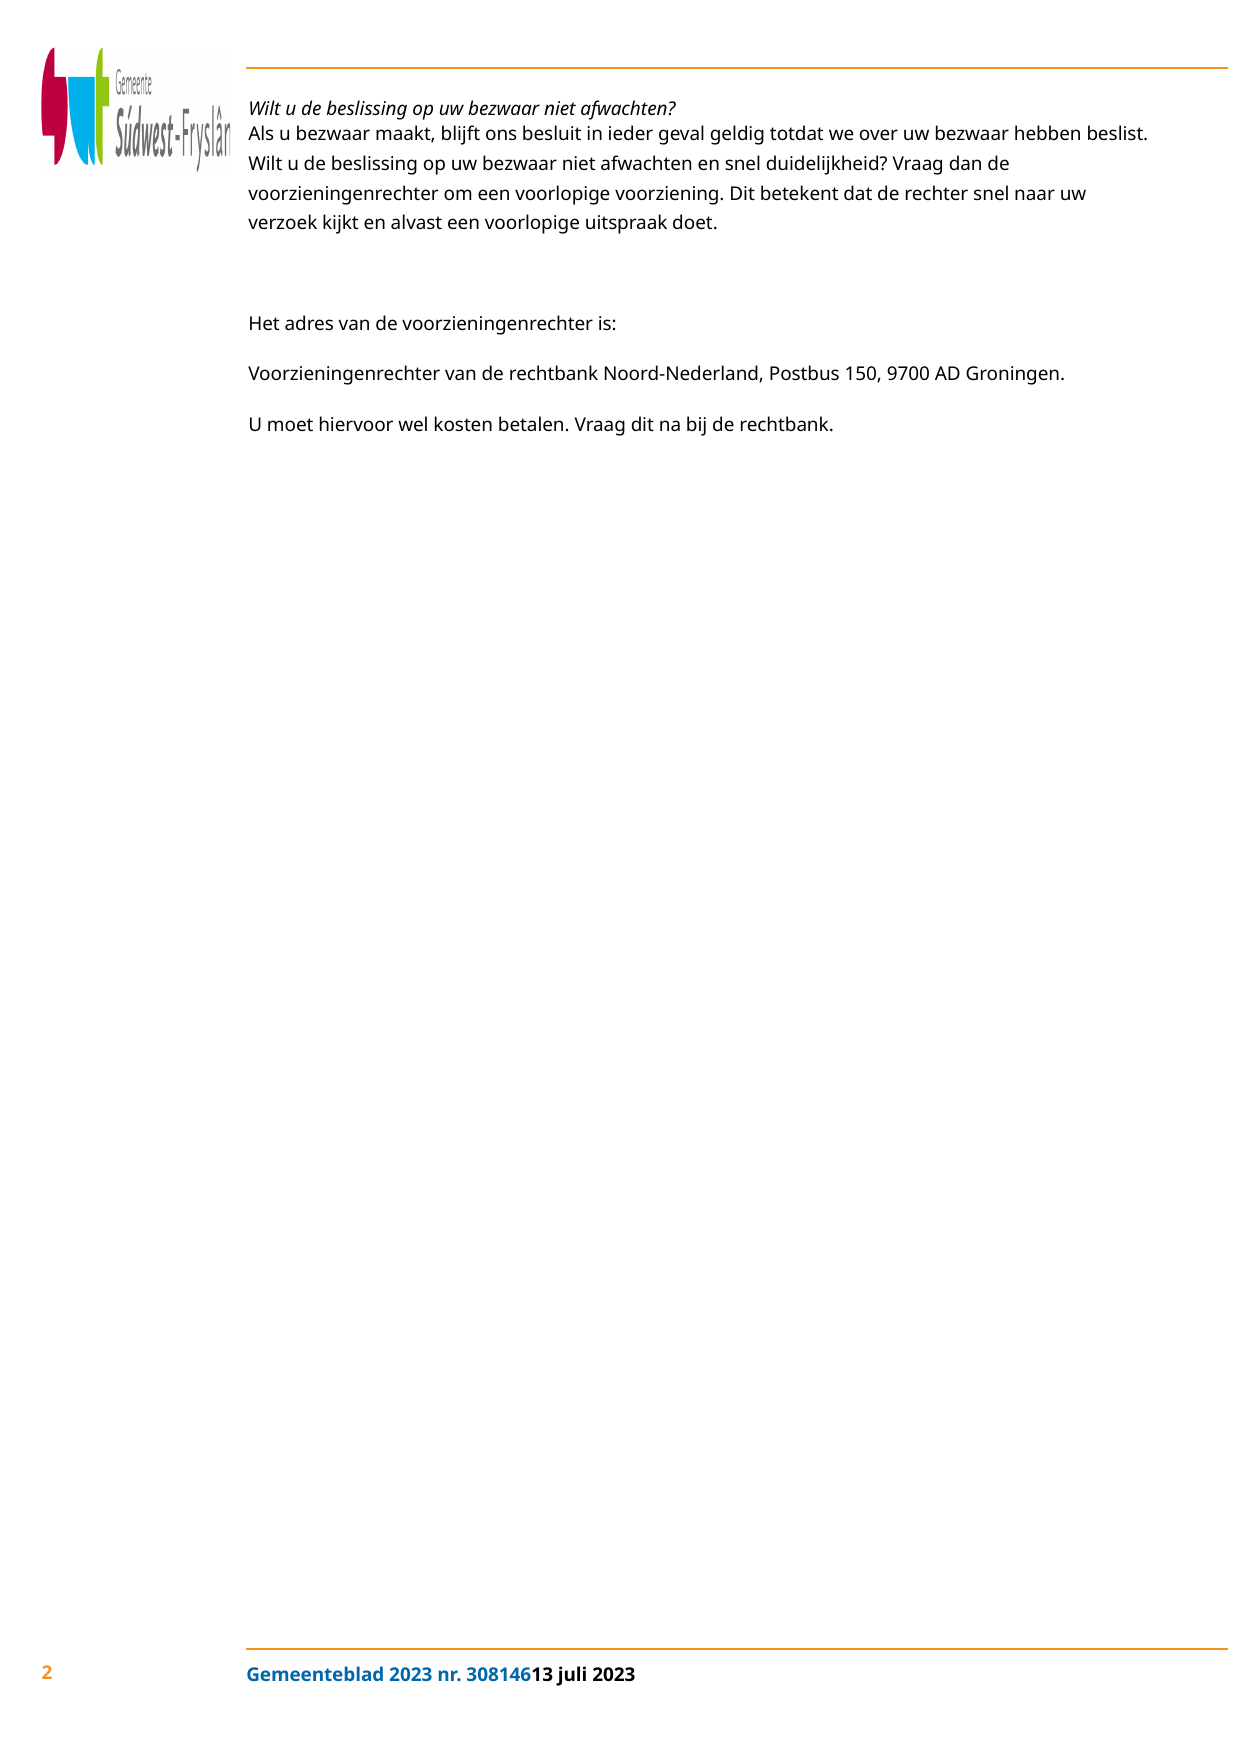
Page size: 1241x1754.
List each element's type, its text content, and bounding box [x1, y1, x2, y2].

text U moet hiervoor wel kosten betalen. Vraag dit na bij de rechtbank. [248, 411, 1152, 437]
text Als u bezwaar maakt, blijft ons besluit in ieder geval geldig totdat we over uw bezwaar hebben beslist. Wilt u de beslissing op uw bezwaar niet afwachten en snel duidelijkheid? Vraag dan de voorzieningenrechter om een voorlopige voorziening. Dit betekent dat de rechter snel naar uw verzoek kijkt en alvast een voorlopige uitspraak doet. [248, 121, 1152, 235]
picture [41, 47, 231, 172]
text Voorzieningenrechter van de rechtbank Noord-Nederland, Postbus 150, 9700 AD Groningen. [248, 361, 1152, 386]
text Het adres van de voorzieningenrechter is: [248, 310, 1152, 336]
text Wilt u de beslissing op uw bezwaar niet afwachten? [248, 95, 1152, 121]
